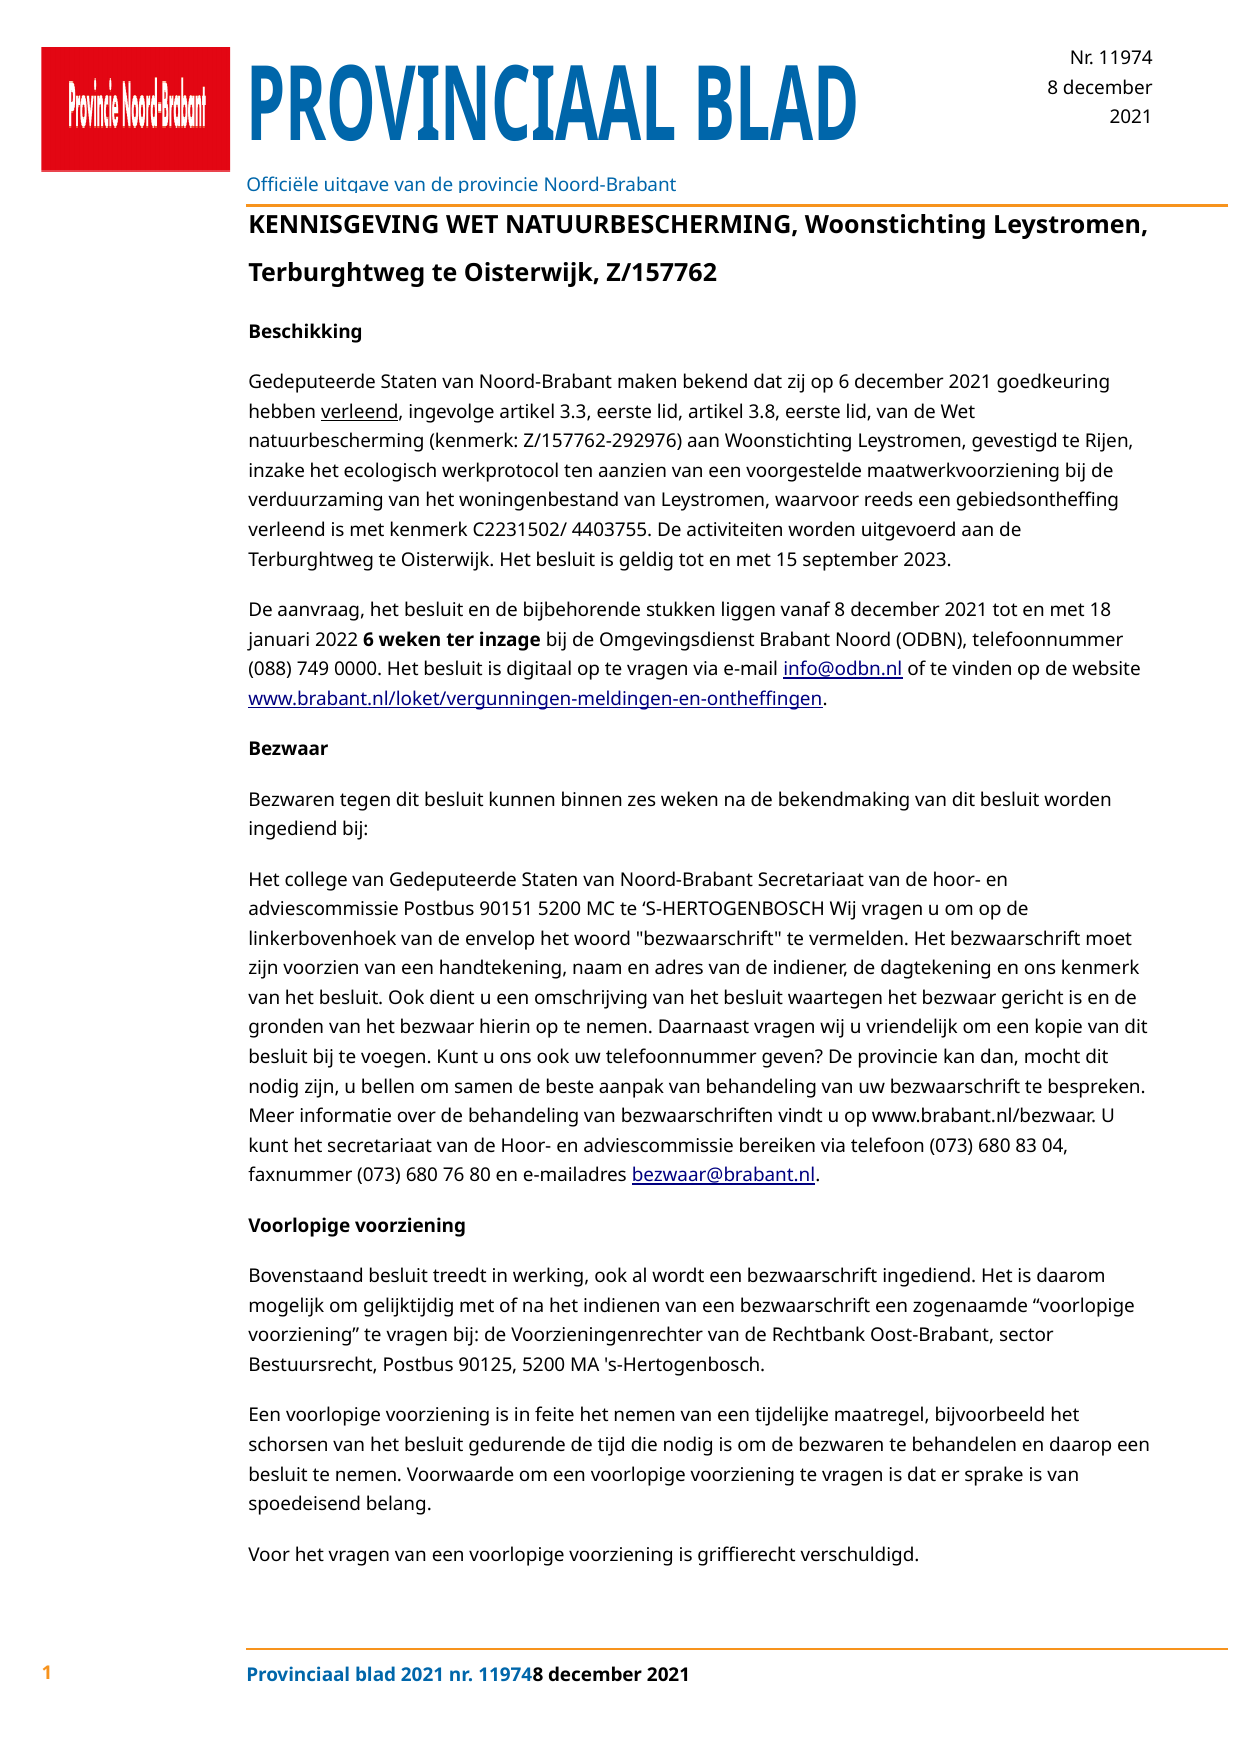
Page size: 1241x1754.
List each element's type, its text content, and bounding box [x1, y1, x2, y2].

text KENNISGEVING WET NATUURBESCHERMING, Woonstichting Leystromen, Terburghtweg te Oisterwijk, Z/157762 [248, 207, 1152, 288]
text Bezwaren tegen dit besluit kunnen binnen zes weken na de bekendmaking van dit besluit worden ingediend bij: [248, 786, 1152, 841]
text Voorlopige voorziening [248, 1212, 1152, 1238]
text Beschikking [248, 318, 1152, 344]
picture [41, 47, 231, 172]
text Bovenstaand besluit treedt in werking, ook al wordt een bezwaarschrift ingediend. Het is daarom mogelijk om gelijktijdig met of na het indienen van een bezwaarschrift een zogenaamde “voorlopige voorziening” te vragen bij: de Voorzieningenrechter van de Rechtbank Oost-Brabant, sector Bestuursrecht, Postbus 90125, 5200 MA 's-Hertogenbosch. [248, 1262, 1152, 1377]
text Voor het vragen van een voorlopige voorziening is griffierecht verschuldigd. [248, 1541, 1152, 1567]
text Een voorlopige voorziening is in feite het nemen van een tijdelijke maatregel, bijvoorbeeld het schorsen van het besluit gedurende de tijd die nodig is om de bezwaren te behandelen en daarop een besluit te nemen. Voorwaarde om een voorlopige voorziening te vragen is dat er sprake is van spoedeisend belang. [248, 1402, 1152, 1516]
text Gedeputeerde Staten van Noord-Brabant maken bekend dat zij op 6 december 2021 goedkeuring hebben verleend, ingevolge artikel 3.3, eerste lid, artikel 3.8, eerste lid, van de Wet natuurbescherming (kenmerk: Z/157762-292976) aan Woonstichting Leystromen, gevestigd te Rijen, inzake het ecologisch werkprotocol ten aanzien van een voorgestelde maatwerkvoorziening bij de verduurzaming van het woningenbestand van Leystromen, waarvoor reeds een gebiedsontheffing verleend is met kenmerk C2231502/ 4403755. De activiteiten worden uitgevoerd aan de Terburghtweg te Oisterwijk. Het besluit is geldig tot en met 15 september 2023. [248, 368, 1152, 572]
text Bezwaar [248, 735, 1152, 761]
text De aanvraag, het besluit en de bijbehorende stukken liggen vanaf 8 december 2021 tot en met 18 januari 2022 6 weken ter inzage bij de Omgevingsdienst Brabant Noord (ODBN), telefoonnummer (088) 749 0000. Het besluit is digitaal op te vragen via e-mail info@odbn.nl of te vinden op de website www.brabant.nl/loket/vergunningen-meldingen-en-ontheffingen. [248, 596, 1152, 711]
text Het college van Gedeputeerde Staten van Noord-Brabant Secretariaat van de hoor- en adviescommissie Postbus 90151 5200 MC te ‘S‑HERTOGENBOSCH Wij vragen u om op de linkerbovenhoek van de envelop het woord "bezwaarschrift" te vermelden. Het bezwaarschrift moet zijn voorzien van een handtekening, naam en adres van de indiener, de dagtekening en ons kenmerk van het besluit. Ook dient u een omschrijving van het besluit waartegen het bezwaar gericht is en de gronden van het bezwaar hierin op te nemen. Daarnaast vragen wij u vriendelijk om een kopie van dit besluit bij te voegen. Kunt u ons ook uw telefoonnummer geven? De provincie kan dan, mocht dit nodig zijn, u bellen om samen de beste aanpak van behandeling van uw bezwaarschrift te bespreken. Meer informatie over de behandeling van bezwaarschriften vindt u op www.brabant.nl/bezwaar. U kunt het secretariaat van de Hoor- en adviescommissie bereiken via telefoon (073) 680 83 04, faxnummer (073) 680 76 80 en e-mailadres bezwaar@brabant.nl. [248, 866, 1152, 1187]
